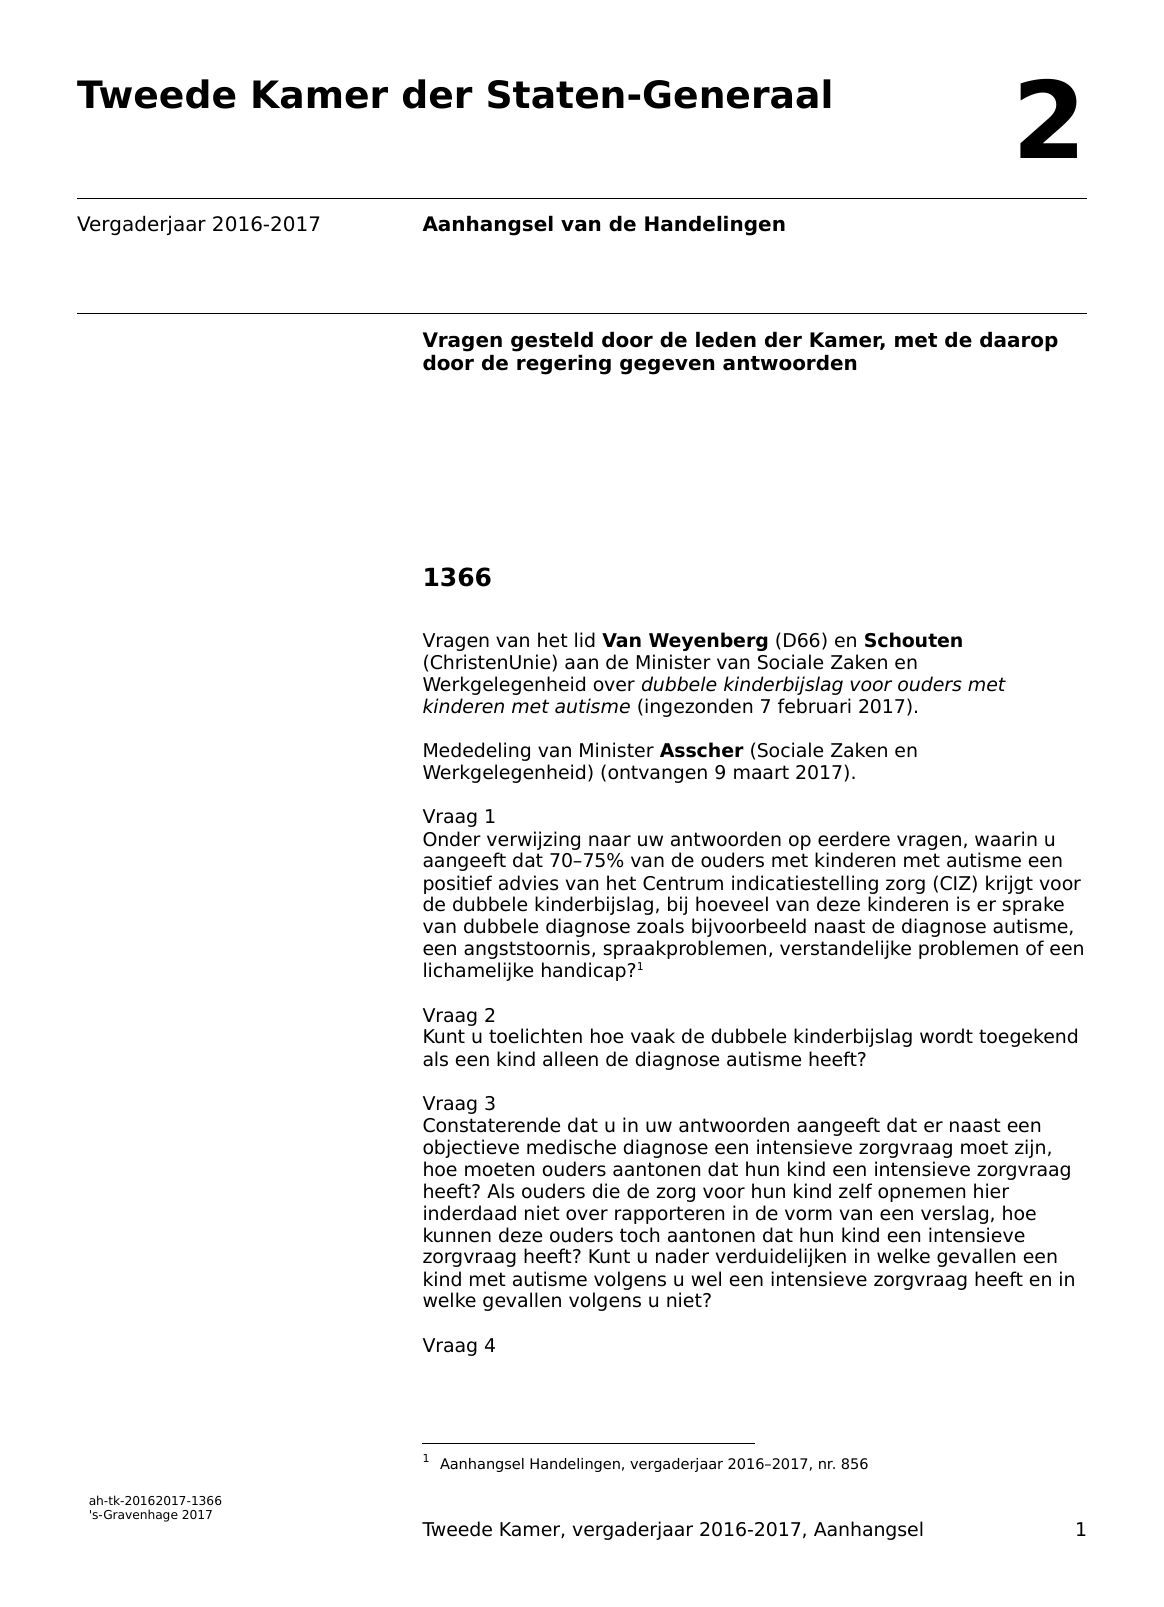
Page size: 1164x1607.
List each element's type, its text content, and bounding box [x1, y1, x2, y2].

text Vraag 3 [422, 1093, 1087, 1114]
text Vraag 4 [422, 1334, 1087, 1357]
table_header Tweede Kamer der Staten-Generaal [77, 59, 886, 198]
text Vragen van het lid Van Weyenberg (D66) en Schouten (ChristenUnie) aan de Minister van Sociale Zaken en Werkgelegenheid over dubbele kinderbijslag voor ouders met kinderen met autisme (ingezonden 7 februari 2017). [422, 630, 1087, 718]
table_cell Vergaderjaar 2016-2017 [77, 199, 422, 313]
text Vraag 1 [422, 806, 1087, 828]
text Vraag 2 [422, 1004, 1087, 1026]
table_header 2 [886, 59, 1087, 198]
text Kunt u toelichten hoe vaak de dubbele kinderbijslag wordt toegekend als een kind alleen de diagnose autisme heeft? [422, 1026, 1087, 1070]
text 's-Gravenhage 2017 [88, 1508, 323, 1522]
text Onder verwijzing naar uw antwoorden op eerdere vragen, waarin u aangeeft dat 70–75% van de ouders met kinderen met autisme een positief advies van het Centrum indicatiestelling zorg (CIZ) krijgt voor de dubbele kinderbijslag, bij hoeveel van deze kinderen is er sprake van dubbele diagnose zoals bijvoorbeeld naast de diagnose autisme, een angststoornis, spraakproblemen, verstandelijke problemen of een lichamelijke handicap? [422, 828, 1087, 982]
text Aanhangsel Handelingen, vergaderjaar 2016–2017, nr. 856 [422, 1452, 1087, 1474]
table_cell Vragen gesteld door de leden der Kamer, met de daarop door de regering gegeven antwoorden [422, 314, 1087, 375]
text ah-tk-20162017-1366 [88, 1494, 323, 1508]
text Mededeling van Minister Asscher (Sociale Zaken en Werkgelegenheid) (ontvangen 9 maart 2017). [422, 740, 1087, 784]
table_cell Aanhangsel van de Handelingen [422, 199, 1087, 313]
text Constaterende dat u in uw antwoorden aangeeft dat er naast een objectieve medische diagnose een intensieve zorgvraag moet zijn, hoe moeten ouders aantonen dat hun kind een intensieve zorgvraag heeft? Als ouders die de zorg voor hun kind zelf opnemen hier inderdaad niet over rapporteren in de vorm van een verslag, hoe kunnen deze ouders toch aantonen dat hun kind een intensieve zorgvraag heeft? Kunt u nader verduidelijken in welke gevallen een kind met autisme volgens u wel een intensieve zorgvraag heeft en in welke gevallen volgens u niet? [422, 1114, 1087, 1312]
table_cell [77, 314, 422, 375]
text 1366 [422, 563, 1087, 592]
